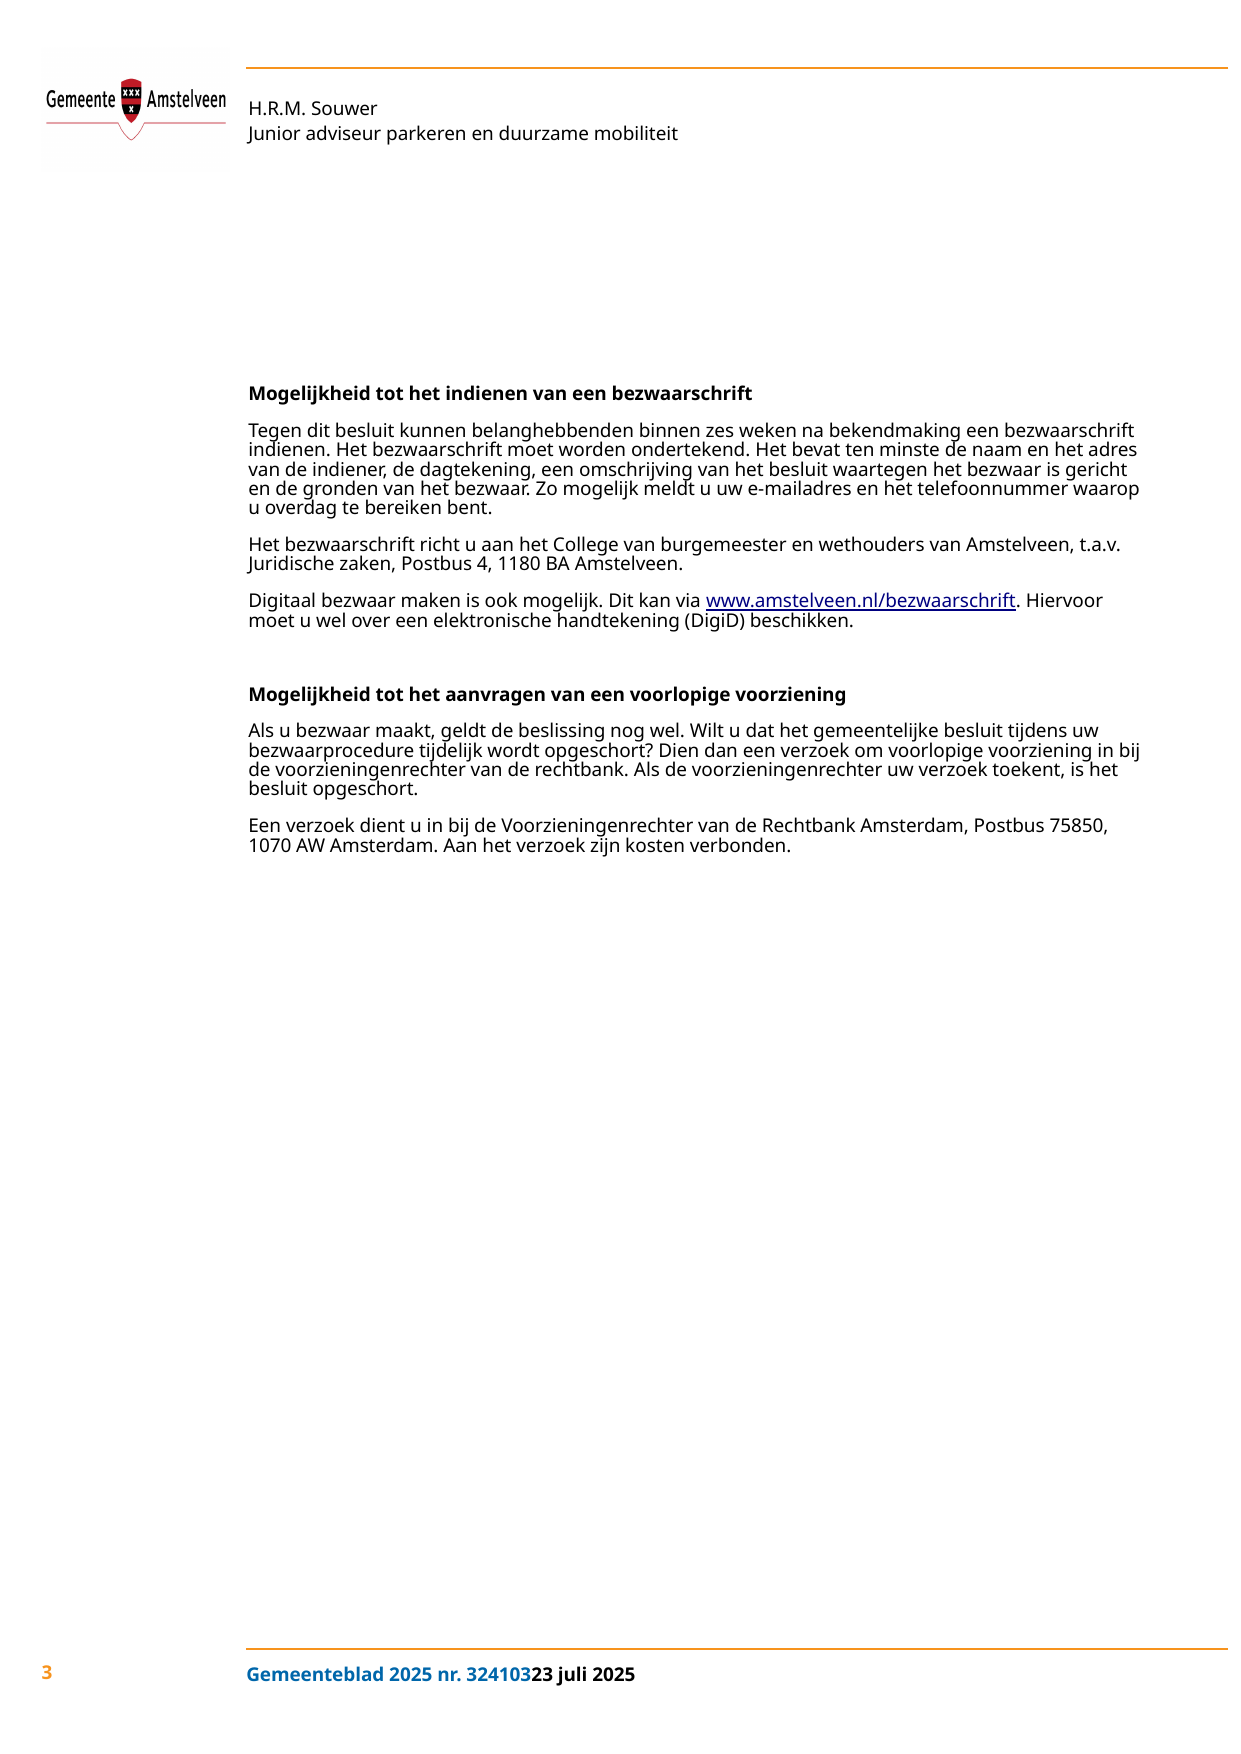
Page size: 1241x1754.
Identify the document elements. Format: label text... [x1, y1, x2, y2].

text H.R.M. Souwer [248, 95, 1152, 121]
text Junior adviseur parkeren en duurzame mobiliteit [248, 121, 1152, 146]
text Digitaal bezwaar maken is ook mogelijk. Dit kan via www.amstelveen.nl/bezwaarschrift. Hiervoor moet u wel over een elektronische handtekening (DigiD) beschikken. [248, 592, 1152, 631]
picture [41, 47, 231, 172]
text Mogelijkheid tot het indienen van een bezwaarschrift [248, 385, 1152, 404]
text Het bezwaarschrift richt u aan het College van burgemeester en wethouders van Amstelveen, t.a.v. Juridische zaken, Postbus 4, 1180 BA Amstelveen. [248, 536, 1152, 574]
text Tegen dit besluit kunnen belanghebbenden binnen zes weken na bekendmaking een bezwaarschrift indienen. Het bezwaarschrift moet worden ondertekend. Het bevat ten minste de naam en het adres van de indiener, de dagtekening, een omschrijving van het besluit waartegen het bezwaar is gericht en de gronden van het bezwaar. Zo mogelijk meldt u uw e-mailadres en het telefoonnummer waarop u overdag te bereiken bent. [248, 422, 1152, 518]
text Mogelijkheid tot het aanvragen van een voorlopige voorziening [248, 686, 1152, 705]
text Als u bezwaar maakt, geldt de beslissing nog wel. Wilt u dat het gemeentelijke besluit tijdens uw bezwaarprocedure tijdelijk wordt opgeschort? Dien dan een verzoek om voorlopige voorziening in bij de voorzieningenrechter van de rechtbank. Als de voorzieningenrechter uw verzoek toekent, is het besluit opgeschort. [248, 722, 1152, 799]
text Een verzoek dient u in bij de Voorzieningenrechter van de Rechtbank Amsterdam, Postbus 75850, 1070 AW Amsterdam. Aan het verzoek zijn kosten verbonden. [248, 817, 1152, 856]
